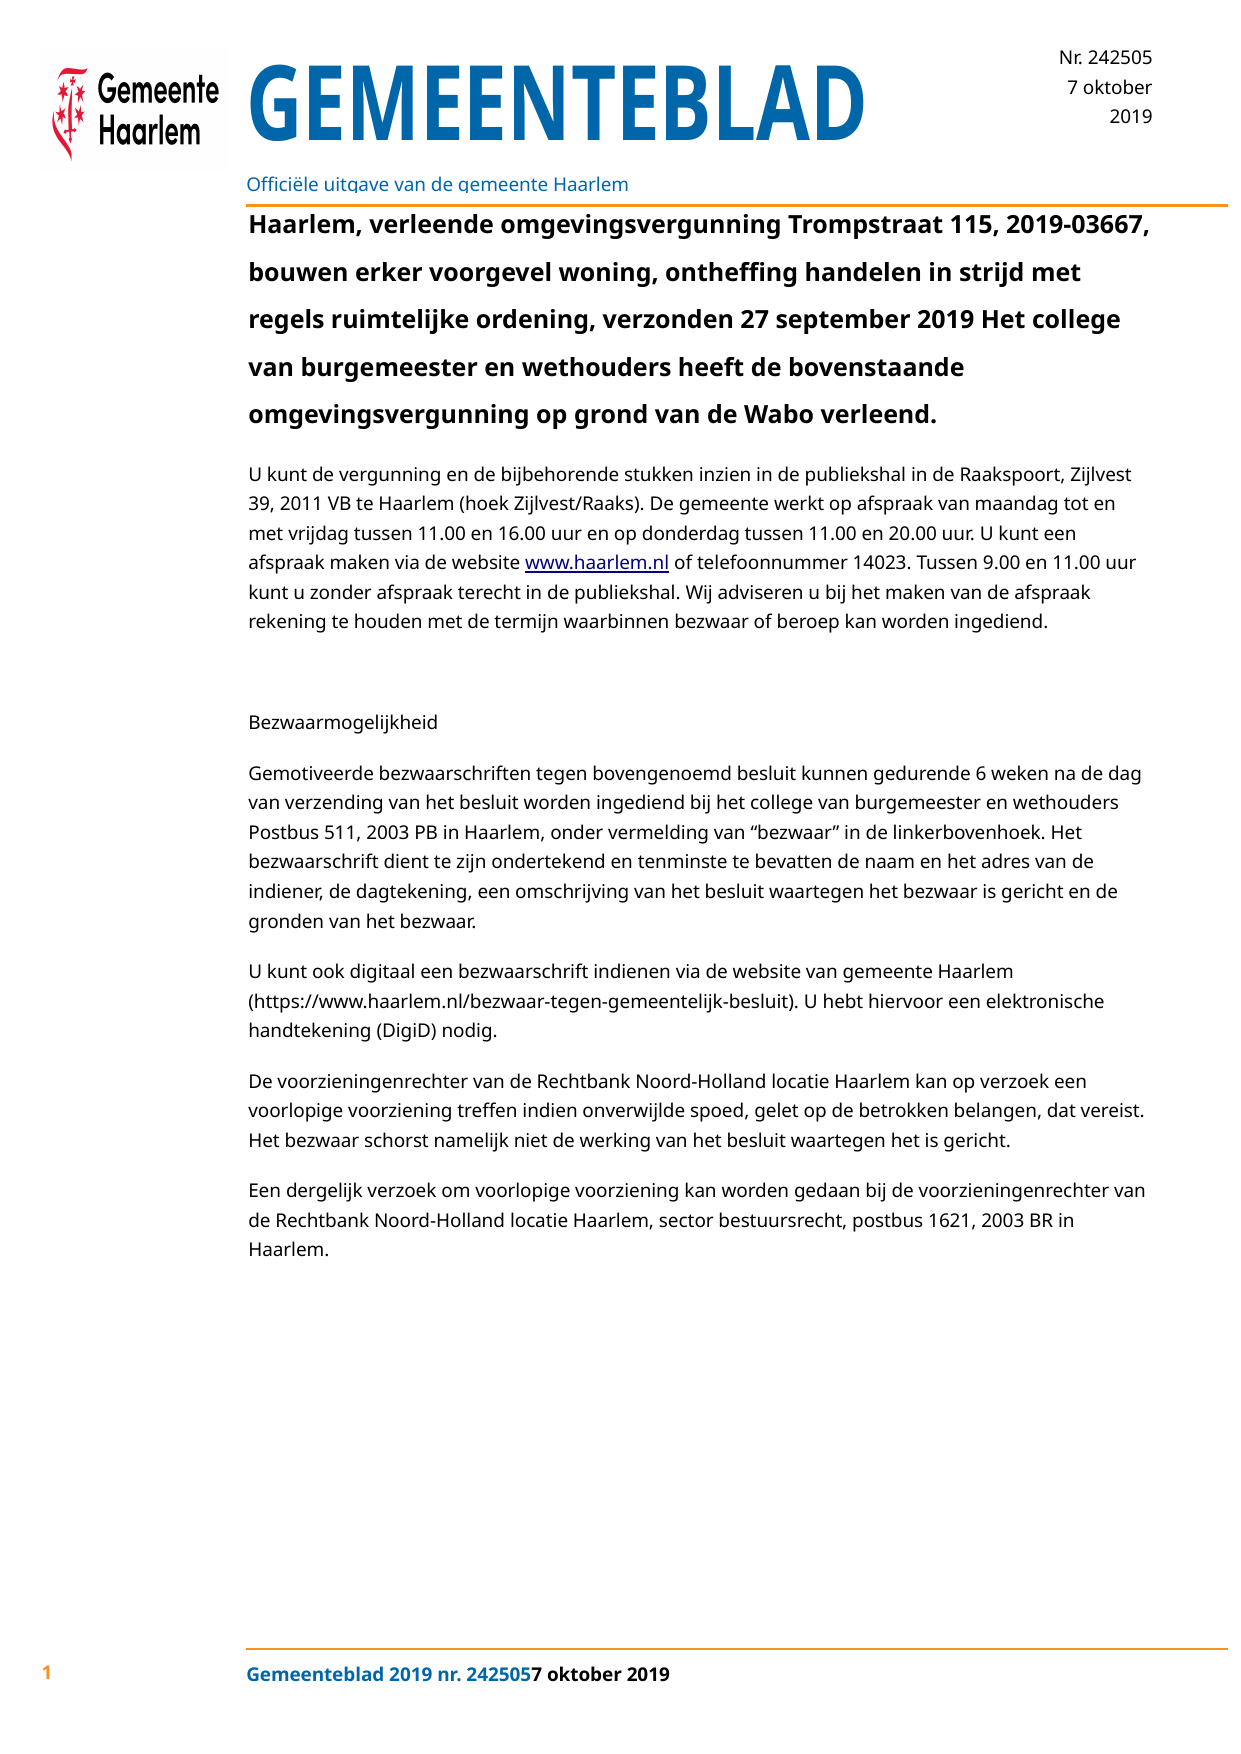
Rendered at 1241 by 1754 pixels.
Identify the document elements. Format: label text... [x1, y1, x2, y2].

picture [41, 47, 231, 172]
text U kunt ook digitaal een bezwaarschrift indienen via de website van gemeente Haarlem (https://www.haarlem.nl/bezwaar-tegen-gemeentelijk-besluit). U hebt hiervoor een elektronische handtekening (DigiD) nodig. [248, 958, 1152, 1043]
text De voorzieningenrechter van de Rechtbank Noord-Holland locatie Haarlem kan op verzoek een voorlopige voorziening treffen indien onverwijlde spoed, gelet op de betrokken belangen, dat vereist. Het bezwaar schorst namelijk niet de werking van het besluit waartegen het is gericht. [248, 1068, 1152, 1153]
text Gemotiveerde bezwaarschriften tegen bovengenoemd besluit kunnen gedurende 6 weken na de dag van verzending van het besluit worden ingediend bij het college van burgemeester en wethouders Postbus 511, 2003 PB in Haarlem, onder vermelding van “bezwaar” in de linkerbovenhoek. Het bezwaarschrift dient te zijn ondertekend en tenminste te bevatten de naam en het adres van de indiener, de dagtekening, een omschrijving van het besluit waartegen het bezwaar is gericht en de gronden van het bezwaar. [248, 760, 1152, 933]
text U kunt de vergunning en de bijbehorende stukken inzien in de publiekshal in de Raakspoort, Zijlvest 39, 2011 VB te Haarlem (hoek Zijlvest/Raaks). De gemeente werkt op afspraak van maandag tot en met vrijdag tussen 11.00 en 16.00 uur en op donderdag tussen 11.00 en 20.00 uur. U kunt een afspraak maken via de website www.haarlem.nl of telefoonnummer 14023. Tussen 9.00 en 11.00 uur kunt u zonder afspraak terecht in de publiekshal. Wij adviseren u bij het maken van de afspraak rekening te houden met de termijn waarbinnen bezwaar of beroep kan worden ingediend. [248, 461, 1152, 634]
text Bezwaarmogelijkheid [248, 709, 1152, 735]
text Een dergelijk verzoek om voorlopige voorziening kan worden gedaan bij de voorzieningenrechter van de Rechtbank Noord-Holland locatie Haarlem, sector bestuursrecht, postbus 1621, 2003 BR in Haarlem. [248, 1177, 1152, 1262]
text Haarlem, verleende omgevingsvergunning Trompstraat 115, 2019-03667, bouwen erker voorgevel woning, ontheffing handelen in strijd met regels ruimtelijke ordening, verzonden 27 september 2019 Het college van burgemeester en wethouders heeft de bovenstaande omgevingsvergunning op grond van de Wabo verleend. [248, 207, 1152, 431]
